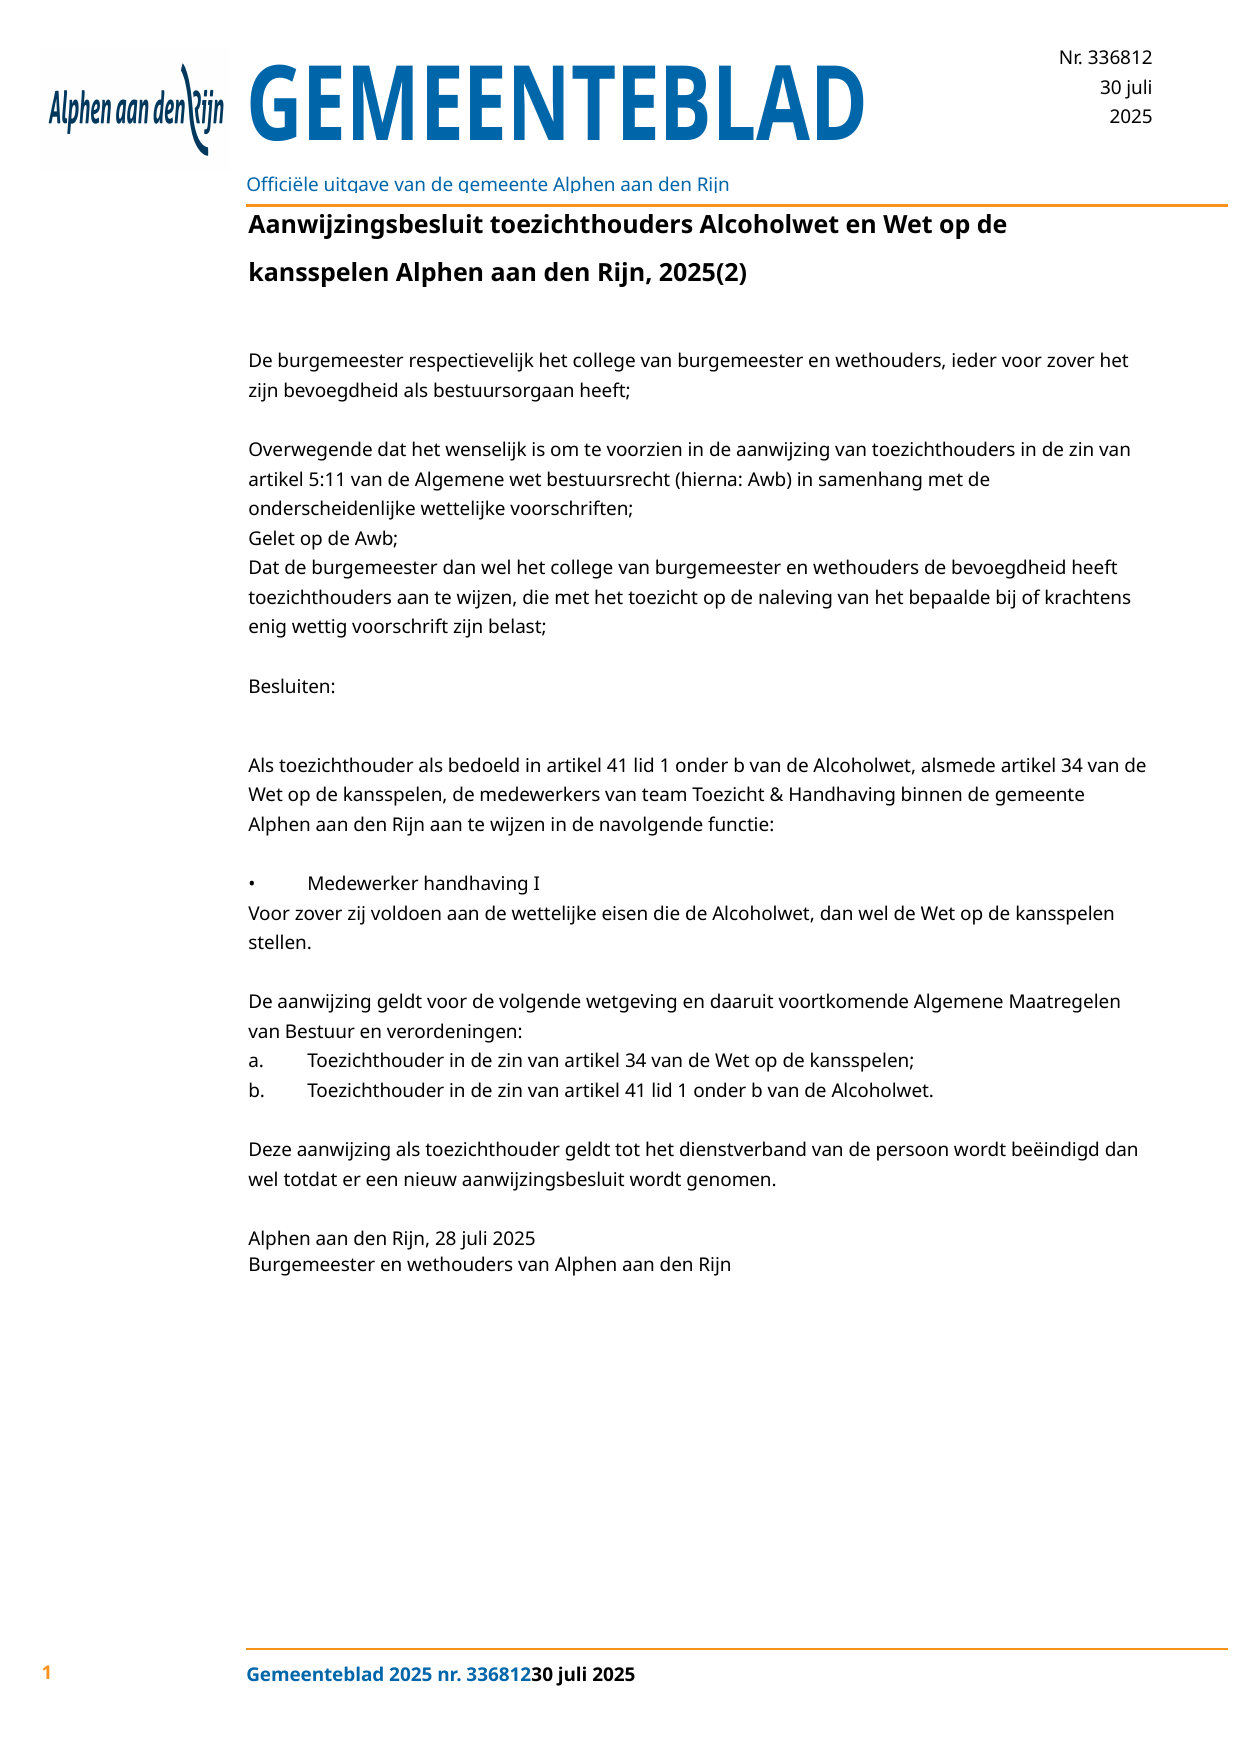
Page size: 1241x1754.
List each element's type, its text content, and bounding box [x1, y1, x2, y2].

text De burgemeester respectievelijk het college van burgemeester en wethouders, ieder voor zover het zijn bevoegdheid als bestuursorgaan heeft; [248, 347, 1152, 403]
text Besluiten: [248, 673, 1152, 699]
list Toezichthouder in de zin van artikel 34 van de Wet op de kansspelen; [248, 1048, 1152, 1073]
text Deze aanwijzing als toezichthouder geldt tot het dienstverband van de persoon wordt beëindigd dan wel totdat er een nieuw aanwijzingsbesluit wordt genomen. [248, 1136, 1152, 1192]
text Dat de burgemeester dan wel het college van burgemeester en wethouders de bevoegdheid heeft toezichthouders aan te wijzen, die met het toezicht op de naleving van het bepaalde bij of krachtens enig wettig voorschrift zijn belast; [248, 554, 1152, 639]
text Overwegende dat het wenselijk is om te voorzien in de aanwijzing van toezichthouders in de zin van artikel 5:11 van de Algemene wet bestuursrecht (hierna: Awb) in samenhang met de onderscheidenlijke wettelijke voorschriften; [248, 436, 1152, 521]
list Medewerker handhaving I [248, 870, 1152, 896]
text Alphen aan den Rijn, 28 juli 2025 [248, 1225, 1152, 1251]
text Voor zover zij voldoen aan de wettelijke eisen die de Alcoholwet, dan wel de Wet op de kansspelen stellen. [248, 900, 1152, 955]
text De aanwijzing geldt voor de volgende wetgeving en daaruit voortkomende Algemene Maatregelen van Bestuur en verordeningen: [248, 988, 1152, 1044]
picture [41, 47, 231, 172]
text Aanwijzingsbesluit toezichthouders Alcoholwet en Wet op de kansspelen Alphen aan den Rijn, 2025(2) [248, 207, 1152, 288]
text Als toezichthouder als bedoeld in artikel 41 lid 1 onder b van de Alcoholwet, alsmede artikel 34 van de Wet op de kansspelen, de medewerkers van team Toezicht & Handhaving binnen de gemeente Alphen aan den Rijn aan te wijzen in de navolgende functie: [248, 752, 1152, 837]
list Toezichthouder in de zin van artikel 41 lid 1 onder b van de Alcoholwet. [248, 1077, 1152, 1103]
text Gelet op de Awb; [248, 525, 1152, 551]
text Burgemeester en wethouders van Alphen aan den Rijn [248, 1251, 1152, 1277]
